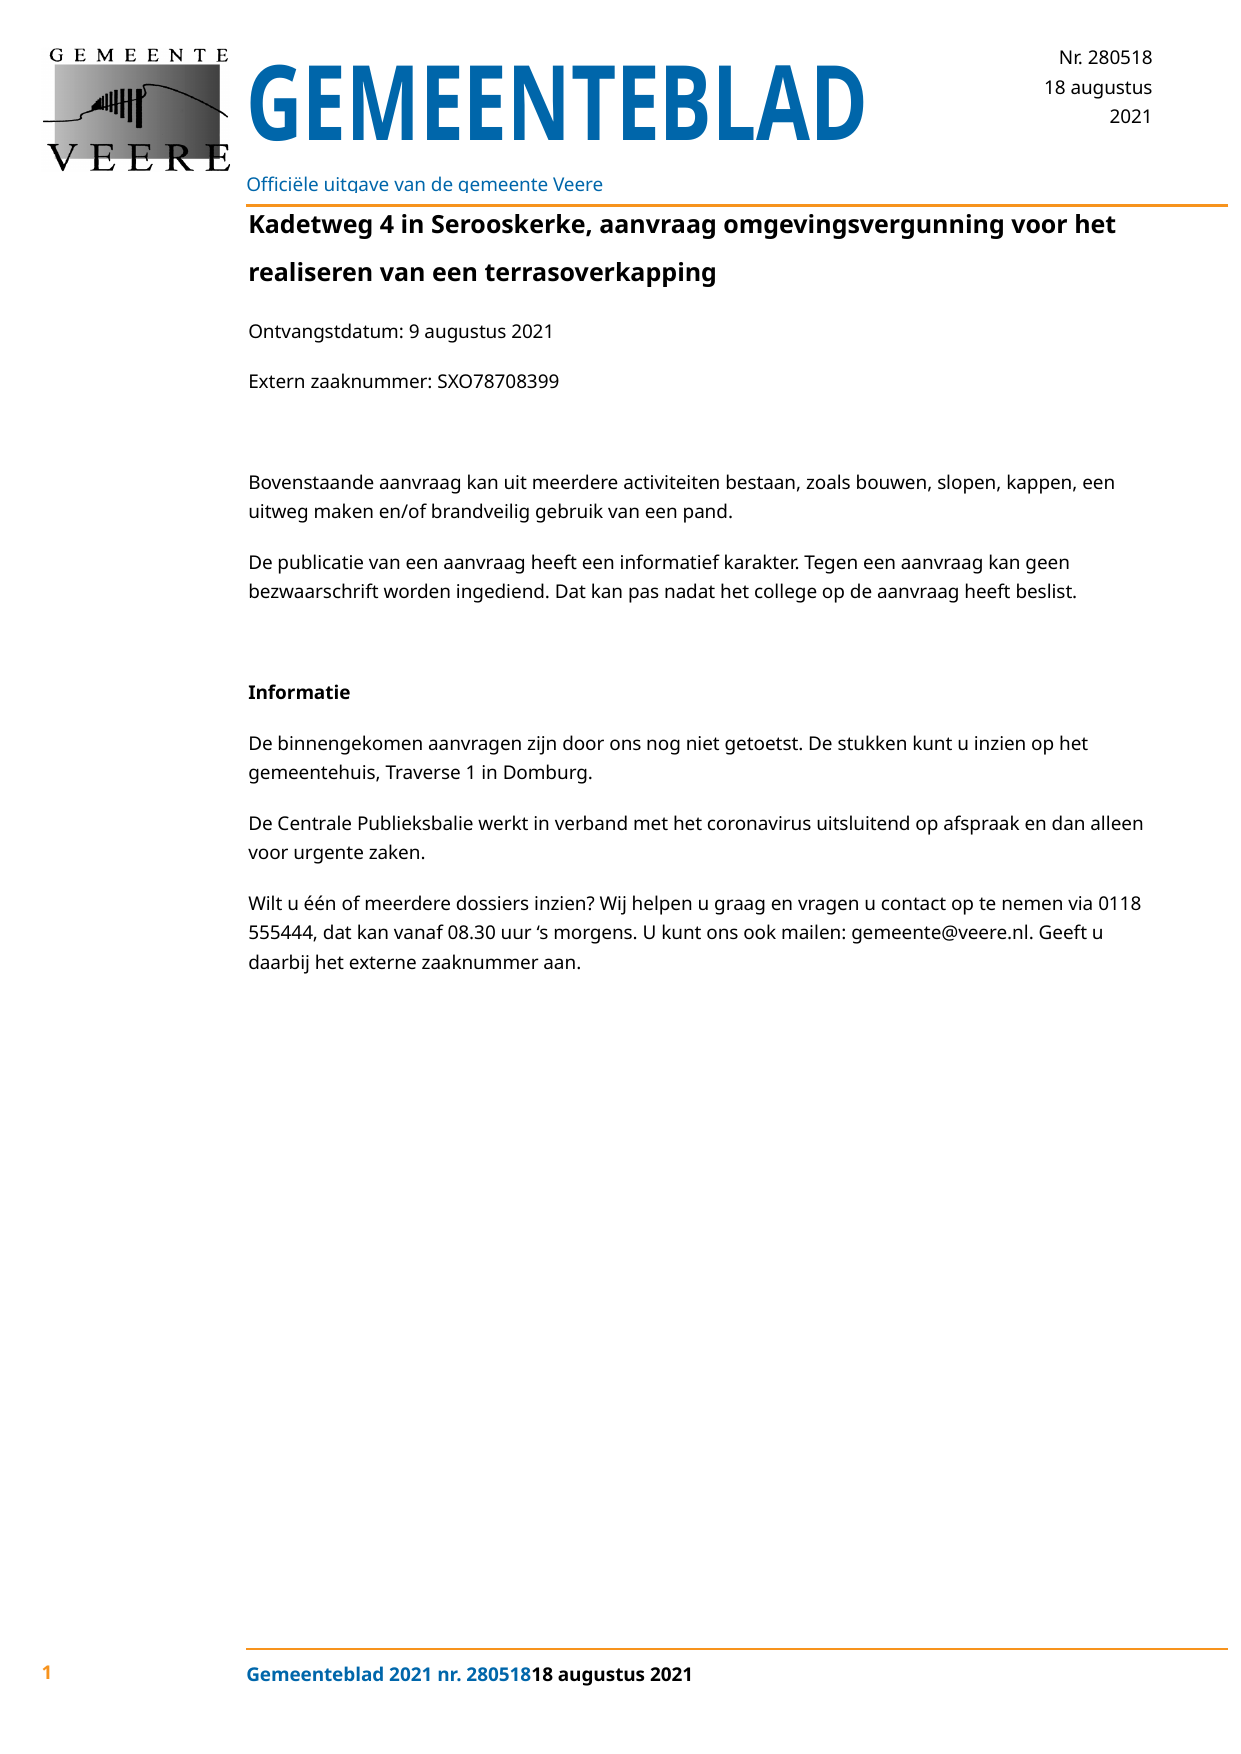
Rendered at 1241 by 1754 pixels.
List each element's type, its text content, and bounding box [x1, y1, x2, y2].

text Informatie [248, 679, 1152, 705]
text Wilt u één of meerdere dossiers inzien? Wij helpen u graag en vragen u contact op te nemen via 0118 555444, dat kan vanaf 08.30 uur ‘s morgens. U kunt ons ook mailen: gemeente@veere.nl. Geeft u daarbij het externe zaaknummer aan. [248, 890, 1152, 975]
text Ontvangstdatum: 9 augustus 2021 [248, 318, 1152, 344]
text Extern zaaknummer: SXO78708399 [248, 368, 1152, 394]
text De publicatie van een aanvraag heeft een informatief karakter. Tegen een aanvraag kan geen bezwaarschrift worden ingediend. Dat kan pas nadat het college op de aanvraag heeft beslist. [248, 549, 1152, 604]
text De binnengekomen aanvragen zijn door ons nog niet getoetst. De stukken kunt u inzien op het gemeentehuis, Traverse 1 in Domburg. [248, 730, 1152, 785]
text Kadetweg 4 in Serooskerke, aanvraag omgevingsvergunning voor het realiseren van een terrasoverkapping [248, 207, 1152, 288]
picture [41, 47, 231, 172]
text Bovenstaande aanvraag kan uit meerdere activiteiten bestaan, zoals bouwen, slopen, kappen, een uitweg maken en/of brandveilig gebruik van een pand. [248, 469, 1152, 524]
text De Centrale Publieksbalie werkt in verband met het coronavirus uitsluitend op afspraak en dan alleen voor urgente zaken. [248, 810, 1152, 865]
